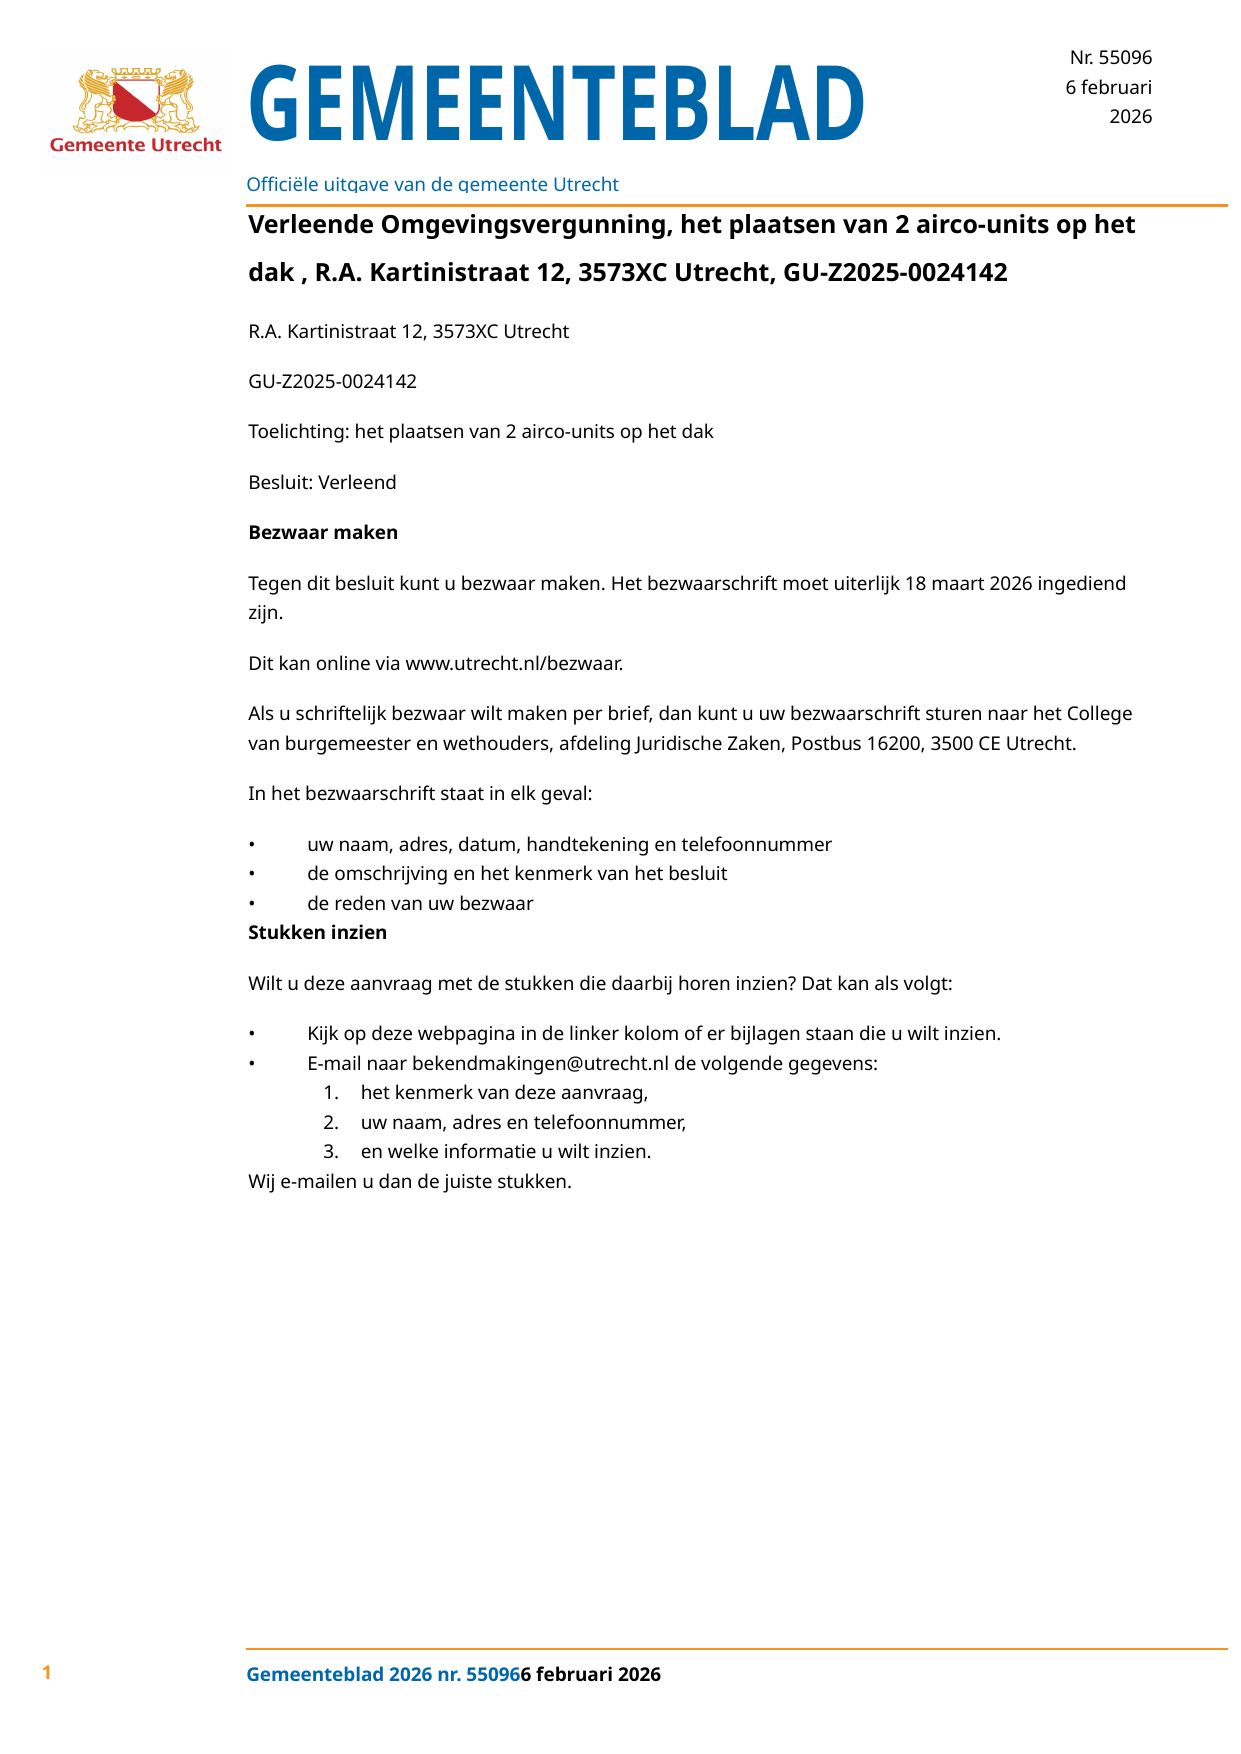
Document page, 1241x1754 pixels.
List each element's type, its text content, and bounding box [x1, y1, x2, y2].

text Verleende Omgevingsvergunning, het plaatsen van 2 airco-units op het dak , R.A. Kartinistraat 12, 3573XC Utrecht, GU-Z2025-0024142 [248, 207, 1152, 288]
text Bezwaar maken [248, 519, 1152, 545]
list uw naam, adres en telefoonnummer, [323, 1109, 1152, 1135]
text GU-Z2025-0024142 [248, 368, 1152, 394]
text Wij e-mailen u dan de juiste stukken. [248, 1168, 1152, 1194]
text Besluit: Verleend [248, 469, 1152, 495]
text Als u schriftelijk bezwaar wilt maken per brief, dan kunt u uw bezwaarschrift sturen naar het College van burgemeester en wethouders, afdeling Juridische Zaken, Postbus 16200, 3500 CE Utrecht. [248, 700, 1152, 756]
text Toelichting: het plaatsen van 2 airco-units op het dak [248, 419, 1152, 444]
list E-mail naar bekendmakingen@utrecht.nl de volgende gegevens: [248, 1050, 1152, 1076]
list het kenmerk van deze aanvraag, [323, 1079, 1152, 1105]
list uw naam, adres, datum, handtekening en telefoonnummer [248, 831, 1152, 857]
text In het bezwaarschrift staat in elk geval: [248, 780, 1152, 806]
list Kijk op deze webpagina in de linker kolom of er bijlagen staan die u wilt inzien. [248, 1020, 1152, 1046]
text R.A. Kartinistraat 12, 3573XC Utrecht [248, 318, 1152, 344]
text Stukken inzien [248, 919, 1152, 945]
text Wilt u deze aanvraag met de stukken die daarbij horen inzien? Dat kan als volgt: [248, 970, 1152, 996]
list de omschrijving en het kenmerk van het besluit [248, 860, 1152, 886]
text Dit kan online via www.utrecht.nl/bezwaar. [248, 650, 1152, 676]
picture [41, 47, 231, 172]
list de reden van uw bezwaar [248, 890, 1152, 916]
list en welke informatie u wilt inzien. [323, 1139, 1152, 1164]
text Tegen dit besluit kunt u bezwaar maken. Het bezwaarschrift moet uiterlijk 18 maart 2026 ingediend zijn. [248, 570, 1152, 625]
